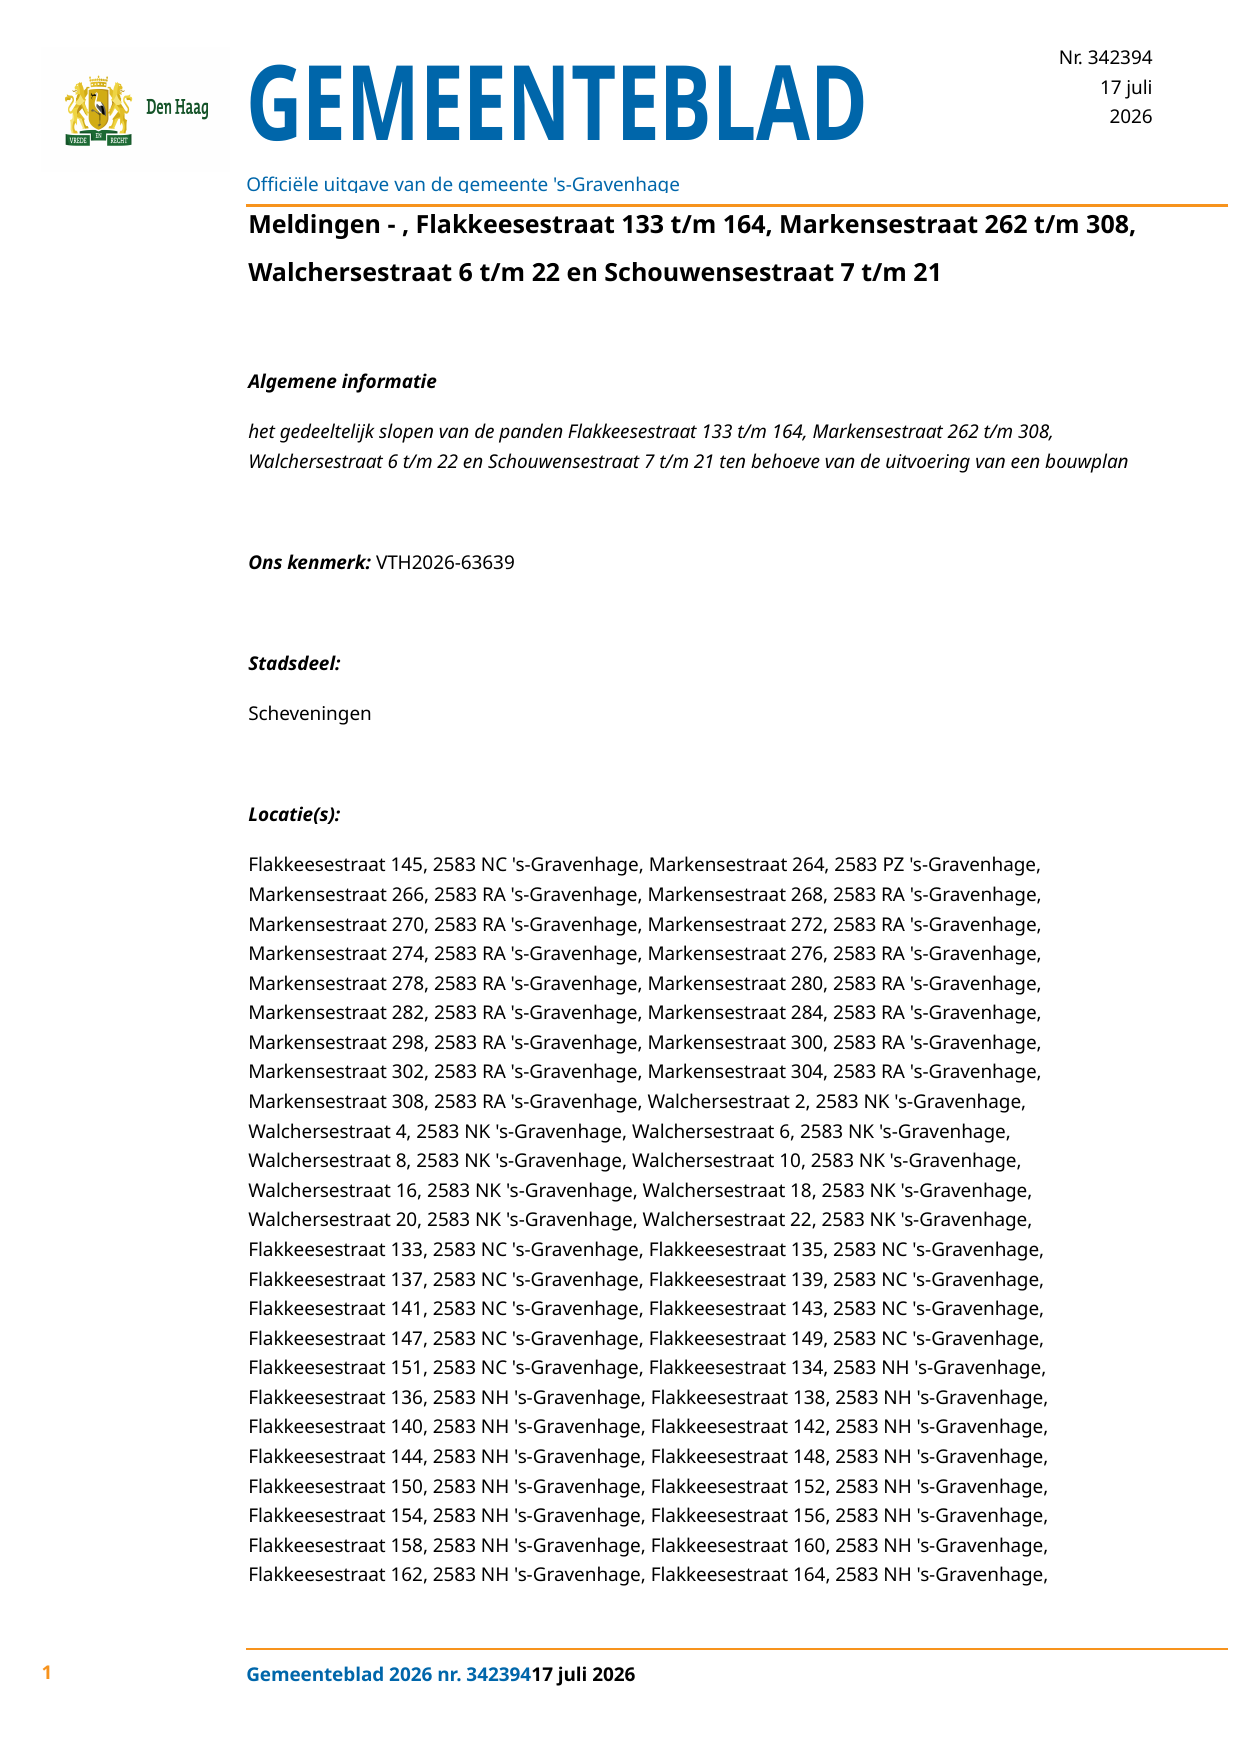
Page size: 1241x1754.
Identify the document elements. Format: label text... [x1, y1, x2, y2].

text Stadsdeel: [248, 650, 1152, 676]
text het gedeeltelijk slopen van de panden Flakkeesestraat 133 t/m 164, Markensestraat 262 t/m 308, Walchersestraat 6 t/m 22 en Schouwensestraat 7 t/m 21 ten behoeve van de uitvoering van een bouwplan [248, 419, 1152, 474]
text Ons kenmerk: VTH2026-63639 [248, 549, 1152, 575]
text Meldingen - , Flakkeesestraat 133 t/m 164, Markensestraat 262 t/m 308, Walchersestraat 6 t/m 22 en Schouwensestraat 7 t/m 21 [248, 207, 1152, 288]
text Algemene informatie [248, 368, 1152, 394]
picture [41, 47, 231, 172]
text Flakkeesestraat 145, 2583 NC 's-Gravenhage, Markensestraat 264, 2583 PZ 's-Gravenhage, Markensestraat 266, 2583 RA 's-Gravenhage, Markensestraat 268, 2583 RA 's-Gravenhage, Markensestraat 270, 2583 RA 's-Gravenhage, Markensestraat 272, 2583 RA 's-Gravenhage, Markensestraat 274, 2583 RA 's-Gravenhage, Markensestraat 276, 2583 RA 's-Gravenhage, Markensestraat 278, 2583 RA 's-Gravenhage, Markensestraat 280, 2583 RA 's-Gravenhage, Markensestraat 282, 2583 RA 's-Gravenhage, Markensestraat 284, 2583 RA 's-Gravenhage, Markensestraat 298, 2583 RA 's-Gravenhage, Markensestraat 300, 2583 RA 's-Gravenhage, Markensestraat 302, 2583 RA 's-Gravenhage, Markensestraat 304, 2583 RA 's-Gravenhage, Markensestraat 308, 2583 RA 's-Gravenhage, Walchersestraat 2, 2583 NK 's-Gravenhage, Walchersestraat 4, 2583 NK 's-Gravenhage, Walchersestraat 6, 2583 NK 's-Gravenhage, Walchersestraat 8, 2583 NK 's-Gravenhage, Walchersestraat 10, 2583 NK 's-Gravenhage, Walchersestraat 16, 2583 NK 's-Gravenhage, Walchersestraat 18, 2583 NK 's-Gravenhage, Walchersestraat 20, 2583 NK 's-Gravenhage, Walchersestraat 22, 2583 NK 's-Gravenhage, Flakkeesestraat 133, 2583 NC 's-Gravenhage, Flakkeesestraat 135, 2583 NC 's-Gravenhage, Flakkeesestraat 137, 2583 NC 's-Gravenhage, Flakkeesestraat 139, 2583 NC 's-Gravenhage, Flakkeesestraat 141, 2583 NC 's-Gravenhage, Flakkeesestraat 143, 2583 NC 's-Gravenhage, Flakkeesestraat 147, 2583 NC 's-Gravenhage, Flakkeesestraat 149, 2583 NC 's-Gravenhage, Flakkeesestraat 151, 2583 NC 's-Gravenhage, Flakkeesestraat 134, 2583 NH 's-Gravenhage, Flakkeesestraat 136, 2583 NH 's-Gravenhage, Flakkeesestraat 138, 2583 NH 's-Gravenhage, Flakkeesestraat 140, 2583 NH 's-Gravenhage, Flakkeesestraat 142, 2583 NH 's-Gravenhage, Flakkeesestraat 144, 2583 NH 's-Gravenhage, Flakkeesestraat 148, 2583 NH 's-Gravenhage, Flakkeesestraat 150, 2583 NH 's-Gravenhage, Flakkeesestraat 152, 2583 NH 's-Gravenhage, Flakkeesestraat 154, 2583 NH 's-Gravenhage, Flakkeesestraat 156, 2583 NH 's-Gravenhage, Flakkeesestraat 158, 2583 NH 's-Gravenhage, Flakkeesestraat 160, 2583 NH 's-Gravenhage, Flakkeesestraat 162, 2583 NH 's-Gravenhage, Flakkeesestraat 164, 2583 NH 's-Gravenhage, [248, 852, 1152, 1587]
text Locatie(s): [248, 801, 1152, 827]
text Scheveningen [248, 700, 1152, 726]
